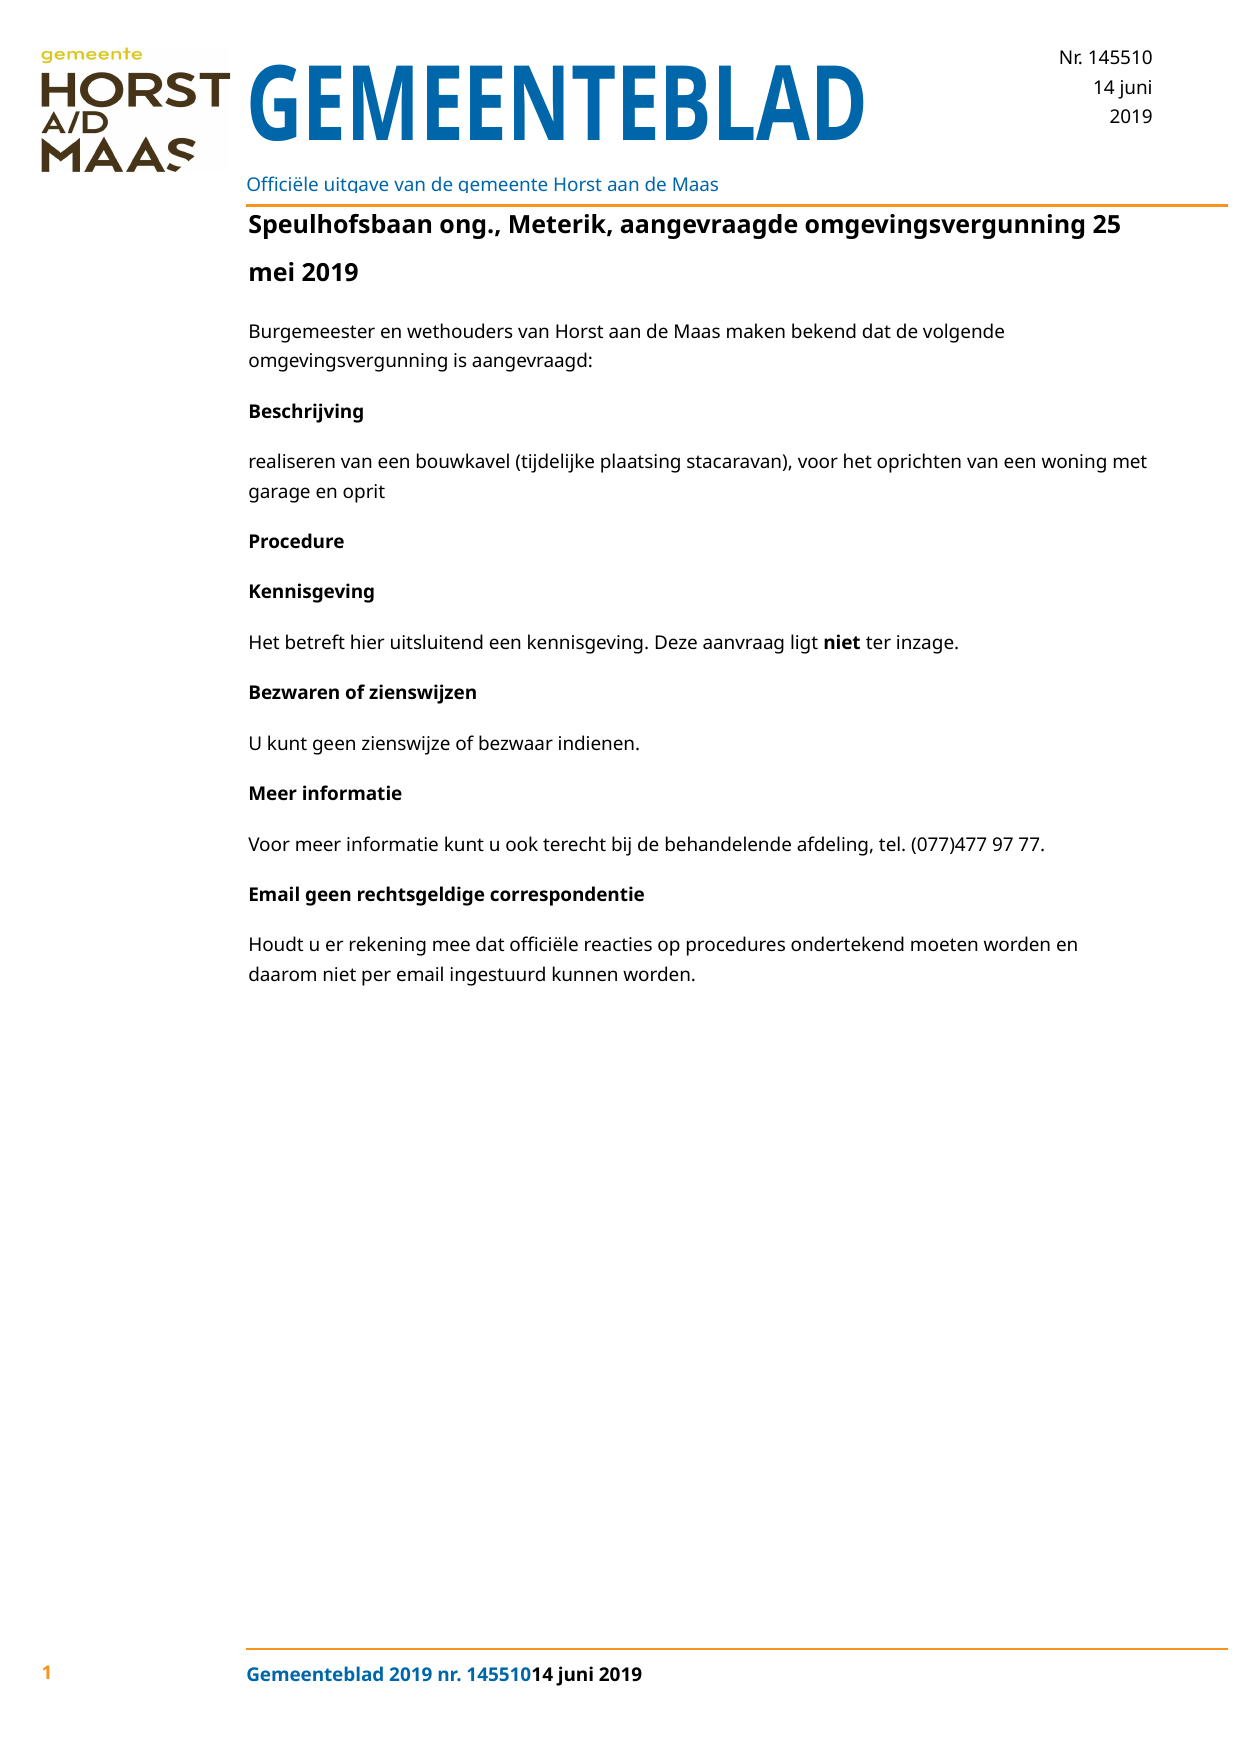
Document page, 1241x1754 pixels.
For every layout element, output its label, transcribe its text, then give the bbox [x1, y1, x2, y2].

text Houdt u er rekening mee dat officiële reacties op procedures ondertekend moeten worden en daarom niet per email ingestuurd kunnen worden. [248, 932, 1152, 987]
text Het betreft hier uitsluitend een kennisgeving. Deze aanvraag ligt niet ter inzage. [248, 629, 1152, 655]
picture [41, 47, 231, 172]
text Voor meer informatie kunt u ook terecht bij de behandelende afdeling, tel. (077)477 97 77. [248, 831, 1152, 857]
text Beschrijving [248, 398, 1152, 424]
text Kennisgeving [248, 579, 1152, 604]
text Burgemeester en wethouders van Horst aan de Maas maken bekend dat de volgende omgevingsvergunning is aangevraagd: [248, 318, 1152, 373]
text Procedure [248, 528, 1152, 554]
text Email geen rechtsgeldige correspondentie [248, 881, 1152, 907]
text Speulhofsbaan ong., Meterik, aangevraagde omgevingsvergunning 25 mei 2019 [248, 207, 1152, 288]
text Bezwaren of zienswijzen [248, 679, 1152, 705]
text Meer informatie [248, 780, 1152, 806]
text U kunt geen zienswijze of bezwaar indienen. [248, 730, 1152, 756]
text realiseren van een bouwkavel (tijdelijke plaatsing stacaravan), voor het oprichten van een woning met garage en oprit [248, 448, 1152, 504]
